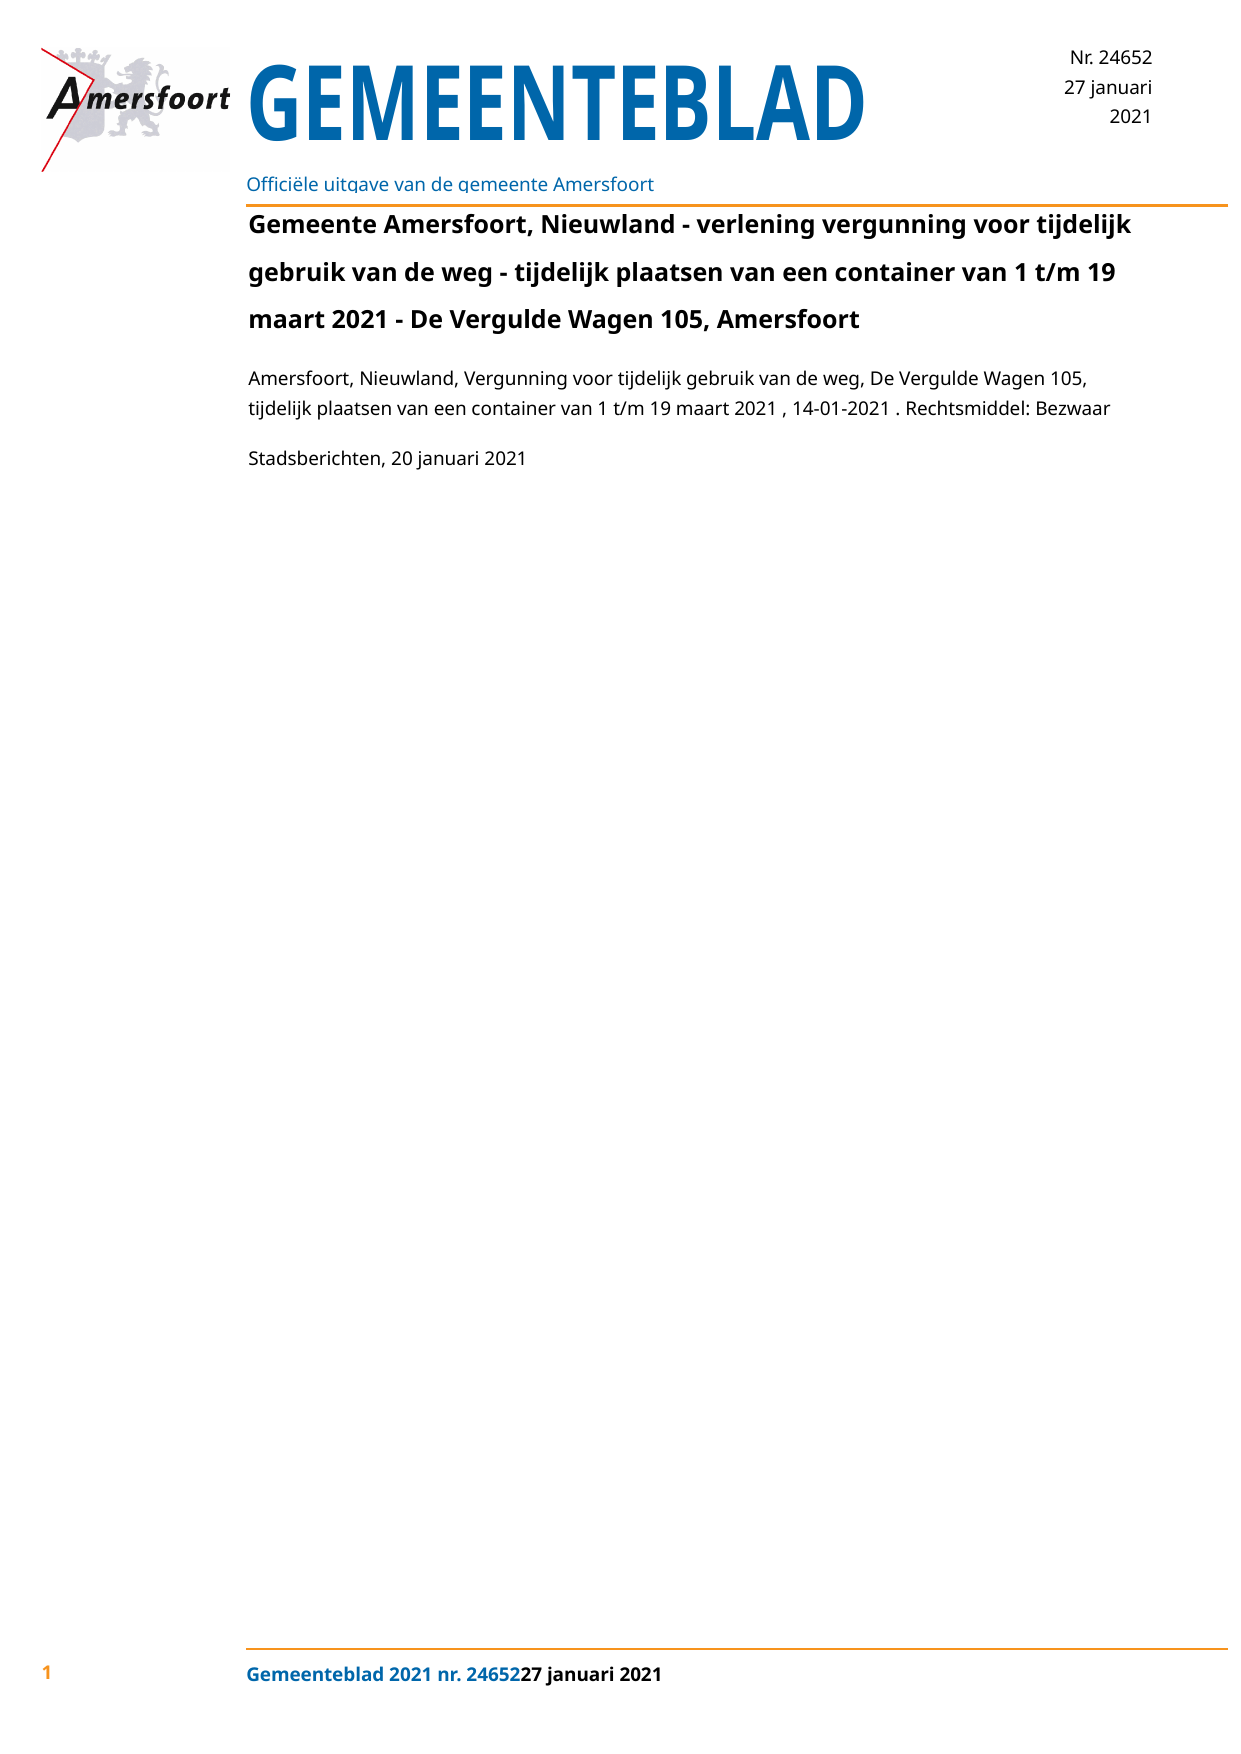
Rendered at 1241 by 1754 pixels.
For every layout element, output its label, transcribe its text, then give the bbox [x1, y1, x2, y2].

text Amersfoort, Nieuwland, Vergunning voor tijdelijk gebruik van de weg, De Vergulde Wagen 105, tijdelijk plaatsen van een container van 1 t/m 19 maart 2021 , 14-01-2021 . Rechtsmiddel: Bezwaar [248, 366, 1152, 421]
text Gemeente Amersfoort, Nieuwland - verlening vergunning voor tijdelijk gebruik van de weg - tijdelijk plaatsen van een container van 1 t/m 19 maart 2021 - De Vergulde Wagen 105, Amersfoort [248, 207, 1152, 336]
picture [41, 47, 231, 172]
text Stadsberichten, 20 januari 2021 [248, 446, 1152, 471]
